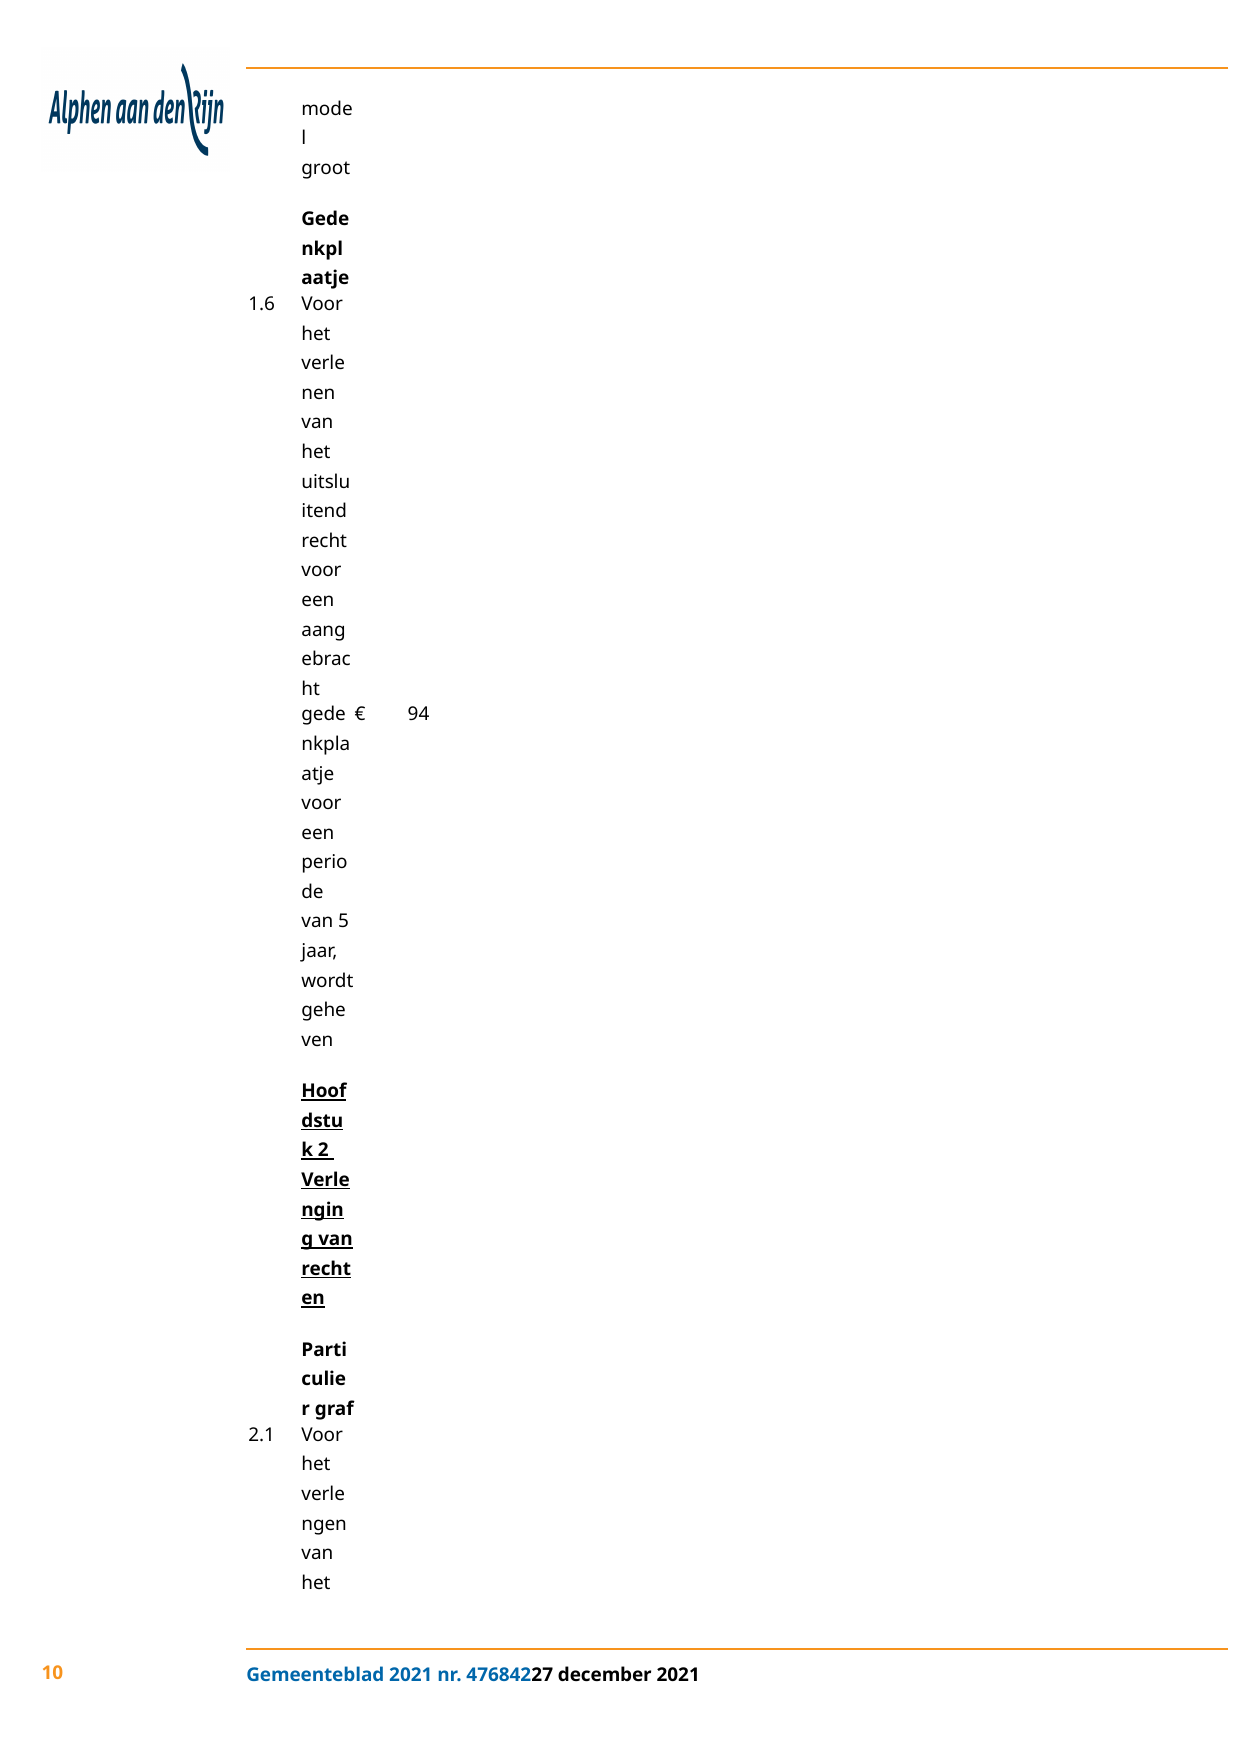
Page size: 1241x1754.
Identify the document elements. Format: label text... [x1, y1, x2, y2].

table_cell [514, 1052, 567, 1077]
table_cell € [354, 701, 407, 1052]
table_cell [408, 1052, 461, 1077]
table_cell [354, 290, 407, 701]
table_cell [514, 205, 567, 290]
table_cell [567, 1310, 620, 1336]
table_cell [514, 180, 567, 205]
table_cell [354, 1078, 407, 1310]
table_cell [461, 180, 514, 205]
table_cell [301, 1310, 354, 1336]
table_cell gedenkplaatje voor een periode van 5 jaar, wordt geheven [301, 701, 354, 1052]
table_cell [408, 1421, 461, 1594]
table_cell [248, 95, 301, 180]
table_cell [567, 1336, 620, 1421]
table_cell [408, 1336, 461, 1421]
table_cell [461, 205, 514, 290]
table_cell [248, 1052, 301, 1077]
table_cell [461, 290, 514, 701]
table_cell [408, 205, 461, 290]
table_cell [514, 290, 567, 701]
table_cell [567, 1052, 620, 1077]
table_cell [461, 1052, 514, 1077]
table_cell [354, 1310, 407, 1336]
table_cell 2.1 [248, 1421, 301, 1594]
table_cell [248, 1310, 301, 1336]
table_cell [354, 1336, 407, 1421]
table_cell [514, 1078, 567, 1310]
table_cell [301, 1052, 354, 1077]
table_cell [567, 1421, 620, 1594]
table_cell [567, 205, 620, 290]
table_cell model groot [301, 95, 354, 180]
table_cell [567, 1078, 620, 1310]
table_cell [567, 95, 620, 180]
table_cell Voor het verlenen van het uitsluitend recht voor een aangebracht [301, 290, 354, 701]
table_cell [514, 1310, 567, 1336]
table_cell [408, 95, 461, 180]
table_cell [461, 1310, 514, 1336]
table_cell 94 [408, 701, 461, 1052]
table_cell [354, 205, 407, 290]
table_cell [408, 290, 461, 701]
table_cell [567, 290, 620, 701]
table_cell [354, 1052, 407, 1077]
table_cell [461, 1336, 514, 1421]
table_cell [461, 95, 514, 180]
table_cell [461, 1078, 514, 1310]
table_cell [248, 180, 301, 205]
table_cell Voor het verlengen van het [301, 1421, 354, 1594]
table_cell [514, 701, 567, 1052]
table_cell [248, 205, 301, 290]
table_cell 1.6 [248, 290, 301, 701]
table_cell [354, 95, 407, 180]
table_cell [461, 1421, 514, 1594]
table_cell [248, 1078, 301, 1310]
picture [41, 47, 231, 172]
table_cell [301, 180, 354, 205]
table_cell [354, 180, 407, 205]
table_cell [408, 1310, 461, 1336]
table_cell [567, 701, 620, 1052]
table_cell [354, 1421, 407, 1594]
table_cell [514, 1421, 567, 1594]
table_cell Particulier graf [301, 1336, 354, 1421]
table_cell [567, 180, 620, 205]
table_cell [408, 180, 461, 205]
table_cell [408, 1078, 461, 1310]
table_cell [248, 1336, 301, 1421]
table_cell [248, 701, 301, 1052]
table_cell [514, 1336, 567, 1421]
table_cell [514, 95, 567, 180]
table_cell [461, 701, 514, 1052]
table_cell Hoofdstuk 2 Verlenging van rechten [301, 1078, 354, 1310]
table_cell Gedenkplaatje [301, 205, 354, 290]
